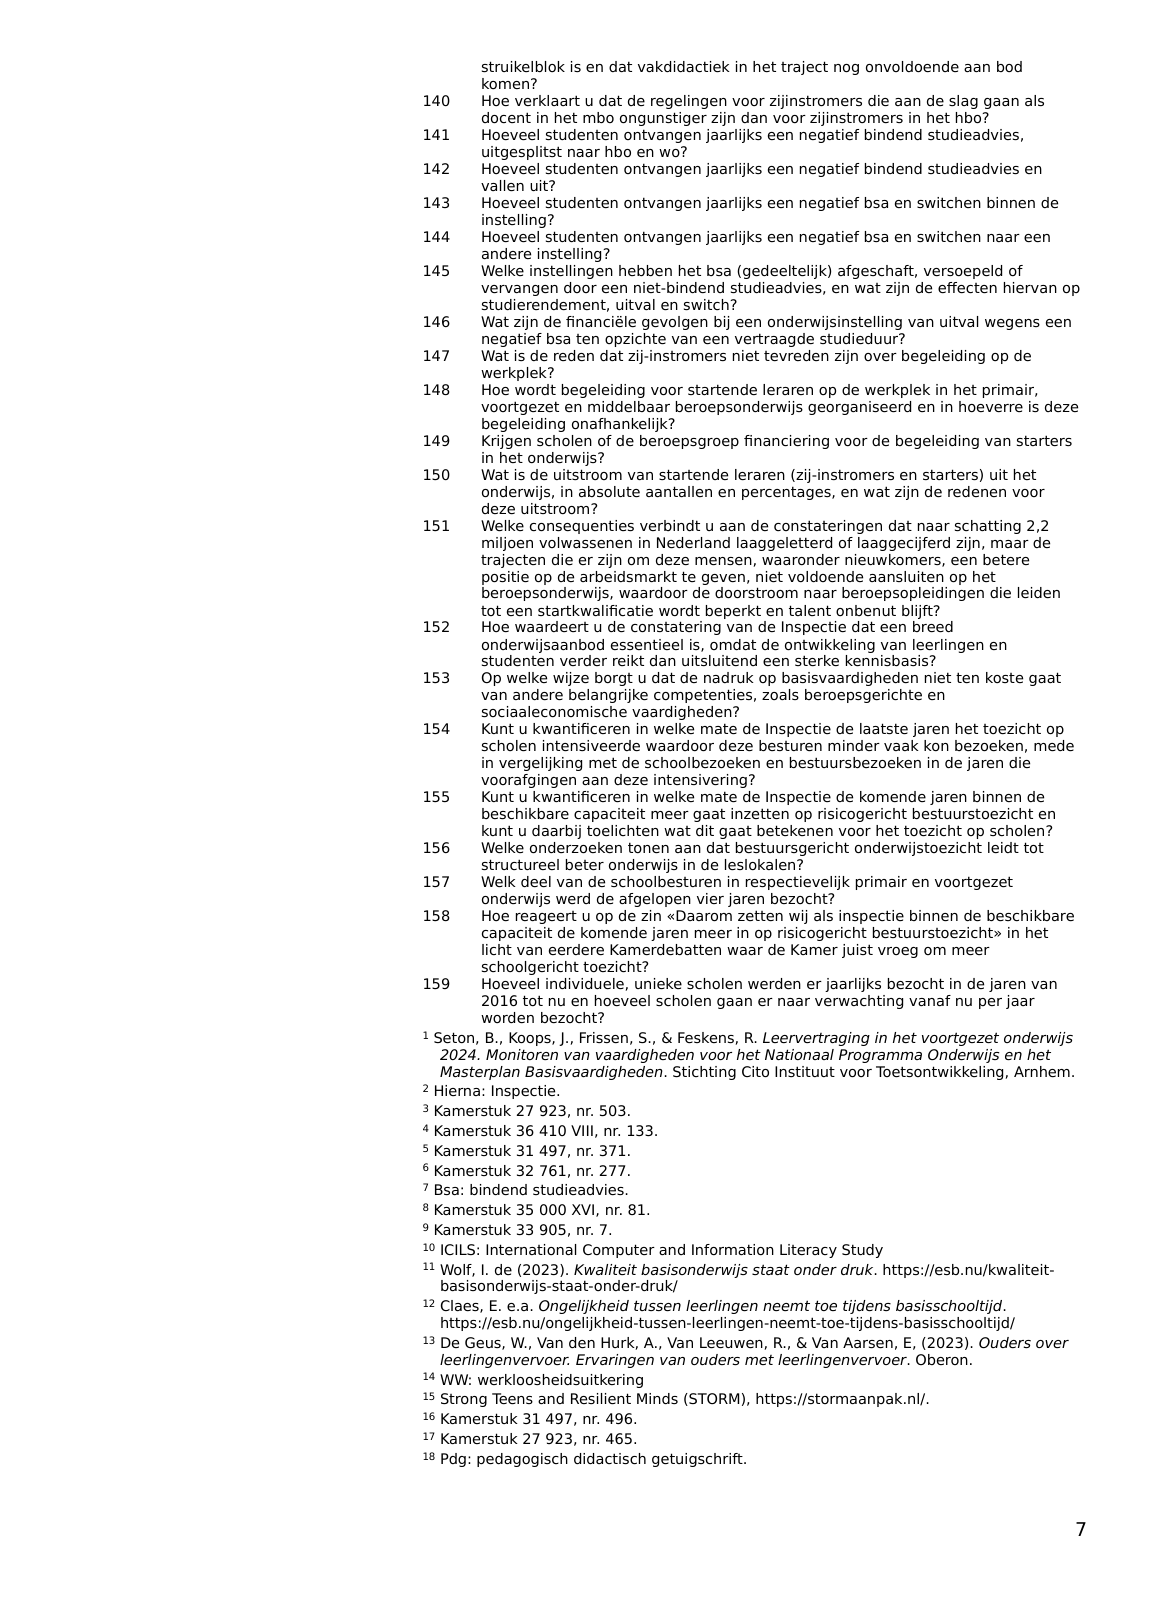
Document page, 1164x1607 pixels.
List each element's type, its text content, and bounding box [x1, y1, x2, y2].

table_cell 158 [422, 908, 475, 976]
table_cell 155 [422, 789, 475, 840]
table_cell 156 [422, 840, 475, 874]
table_cell Hoe waardeert u de constatering van de Inspectie dat een breed onderwijsaanbod essentieel is, omdat de ontwikkeling van leerlingen en studenten verder reikt dan uitsluitend een sterke kennisbasis? [475, 619, 1087, 670]
table_cell Wat zijn de financiële gevolgen bij een onderwijsinstelling van uitval wegens een negatief bsa ten opzichte van een vertraagde studieduur? [475, 314, 1087, 348]
table_cell Hoeveel studenten ontvangen jaarlijks een negatief bindend studieadvies en vallen uit? [475, 161, 1087, 195]
table_cell Hoeveel individuele, unieke scholen werden er jaarlijks bezocht in de jaren van 2016 tot nu en hoeveel scholen gaan er naar verwachting vanaf nu per jaar worden bezocht? [475, 976, 1087, 1027]
table_cell Hoe verklaart u dat de regelingen voor zijinstromers die aan de slag gaan als docent in het mbo ongunstiger zijn dan voor zijinstromers in het hbo? [475, 93, 1087, 127]
table_cell Hoeveel studenten ontvangen jaarlijks een negatief bsa en switchen binnen de instelling? [475, 195, 1087, 229]
table_cell 151 [422, 518, 475, 619]
table_cell 149 [422, 433, 475, 467]
table_cell Welke consequenties verbindt u aan de constateringen dat naar schatting 2,2 miljoen volwassenen in Nederland laaggeletterd of laaggecijferd zijn, maar de trajecten die er zijn om deze mensen, waaronder nieuwkomers, een betere positie op de arbeidsmarkt te geven, niet voldoende aansluiten op het beroepsonderwijs, waardoor de doorstroom naar beroepsopleidingen die leiden tot een startkwalificatie wordt beperkt en talent onbenut blijft? [475, 518, 1087, 619]
table_cell Kunt u kwantificeren in welke mate de Inspectie de laatste jaren het toezicht op scholen intensiveerde waardoor deze besturen minder vaak kon bezoeken, mede in vergelijking met de schoolbezoeken en bestuursbezoeken in de jaren die voorafgingen aan deze intensivering? [475, 721, 1087, 789]
table_cell Hoe wordt begeleiding voor startende leraren op de werkplek in het primair, voortgezet en middelbaar beroepsonderwijs georganiseerd en in hoeverre is deze begeleiding onafhankelijk? [475, 382, 1087, 433]
table_cell 152 [422, 619, 475, 670]
table_cell Kunt u kwantificeren in welke mate de Inspectie de komende jaren binnen de beschikbare capaciteit meer gaat inzetten op risicogericht bestuurstoezicht en kunt u daarbij toelichten wat dit gaat betekenen voor het toezicht op scholen? [475, 789, 1087, 840]
table_cell Hoeveel studenten ontvangen jaarlijks een negatief bindend studieadvies, uitgesplitst naar hbo en wo? [475, 127, 1087, 161]
table_cell Welke onderzoeken tonen aan dat bestuursgericht onderwijstoezicht leidt tot structureel beter onderwijs in de leslokalen? [475, 840, 1087, 874]
table_cell Welk deel van de schoolbesturen in respectievelijk primair en voortgezet onderwijs werd de afgelopen vier jaren bezocht? [475, 874, 1087, 908]
table_cell 147 [422, 348, 475, 382]
table_cell Krijgen scholen of de beroepsgroep financiering voor de begeleiding van starters in het onderwijs? [475, 433, 1087, 467]
table_cell 144 [422, 229, 475, 263]
table_cell Wat is de uitstroom van startende leraren (zij-instromers en starters) uit het onderwijs, in absolute aantallen en percentages, en wat zijn de redenen voor deze uitstroom? [475, 467, 1087, 517]
table_cell Hoe reageert u op de zin «Daarom zetten wij als inspectie binnen de beschikbare capaciteit de komende jaren meer in op risicogericht bestuurstoezicht» in het licht van eerdere Kamerdebatten waar de Kamer juist vroeg om meer schoolgericht toezicht? [475, 908, 1087, 976]
table_cell 145 [422, 263, 475, 314]
table_cell struikelblok is en dat vakdidactiek in het traject nog onvoldoende aan bod komen? [475, 59, 1087, 93]
table_cell 159 [422, 976, 475, 1027]
table_cell Op welke wijze borgt u dat de nadruk op basisvaardigheden niet ten koste gaat van andere belangrijke competenties, zoals beroepsgerichte en sociaaleconomische vaardigheden? [475, 670, 1087, 721]
table_cell Hoeveel studenten ontvangen jaarlijks een negatief bsa en switchen naar een andere instelling? [475, 229, 1087, 263]
table_cell 140 [422, 93, 475, 127]
table_cell Welke instellingen hebben het bsa (gedeeltelijk) afgeschaft, versoepeld of vervangen door een niet-bindend studieadvies, en wat zijn de effecten hiervan op studierendement, uitval en switch? [475, 263, 1087, 314]
table_cell 142 [422, 161, 475, 195]
table_cell 154 [422, 721, 475, 789]
table_cell 157 [422, 874, 475, 908]
table_cell [422, 59, 475, 93]
table_cell 146 [422, 314, 475, 348]
table_cell 148 [422, 382, 475, 433]
table_cell Wat is de reden dat zij-instromers niet tevreden zijn over begeleiding op de werkplek? [475, 348, 1087, 382]
table_cell 143 [422, 195, 475, 229]
table_cell 141 [422, 127, 475, 161]
table_cell 1 Seton, B., Koops, J., Frissen, S., & Feskens, R. Leervertraging in het voortgezet onderwijs 2024. Monitoren van vaardigheden voor het Nationaal Programma Onderwijs en het Masterplan Basisvaardigheden. Stichting Cito Instituut voor Toetsontwikkeling, Arnhem. 2 Hierna: Inspectie. 3 Kamerstuk 27 923, nr. 503. 4 Kamerstuk 36 410 VIII, nr. 133. 5 Kamerstuk 31 497, nr. 371. 6 Kamerstuk 32 761, nr. 277. 7 Bsa: bindend studieadvies. 8 Kamerstuk 35 000 XVI, nr. 81. 9 Kamerstuk 33 905, nr. 7. 10 ICILS: International Computer and Information Literacy Study 11 Wolf, I. de (2023). Kwaliteit basisonderwijs staat onder druk. https://esb.nu/kwaliteit-basisonderwijs-staat-onder-druk/ 12 Claes, E. e.a. Ongelijkheid tussen leerlingen neemt toe tijdens basisschooltijd. https://esb.nu/ongelijkheid-tussen-leerlingen-neemt-toe-tijdens-basisschooltijd/ 13 De Geus, W., Van den Hurk, A., Van Leeuwen, R., & Van Aarsen, E, (2023). Ouders over leerlingenvervoer. Ervaringen van ouders met leerlingenvervoer. Oberon. 14 WW: werkloosheidsuitkering 15 Strong Teens and Resilient Minds (STORM), https://stormaanpak.nl/. 16 Kamerstuk 31 497, nr. 496. 17 Kamerstuk 27 923, nr. 465. 18 Pdg: pedagogisch didactisch getuigschrift. [422, 1027, 1087, 1467]
table_cell 153 [422, 670, 475, 721]
table_cell 150 [422, 467, 475, 517]
